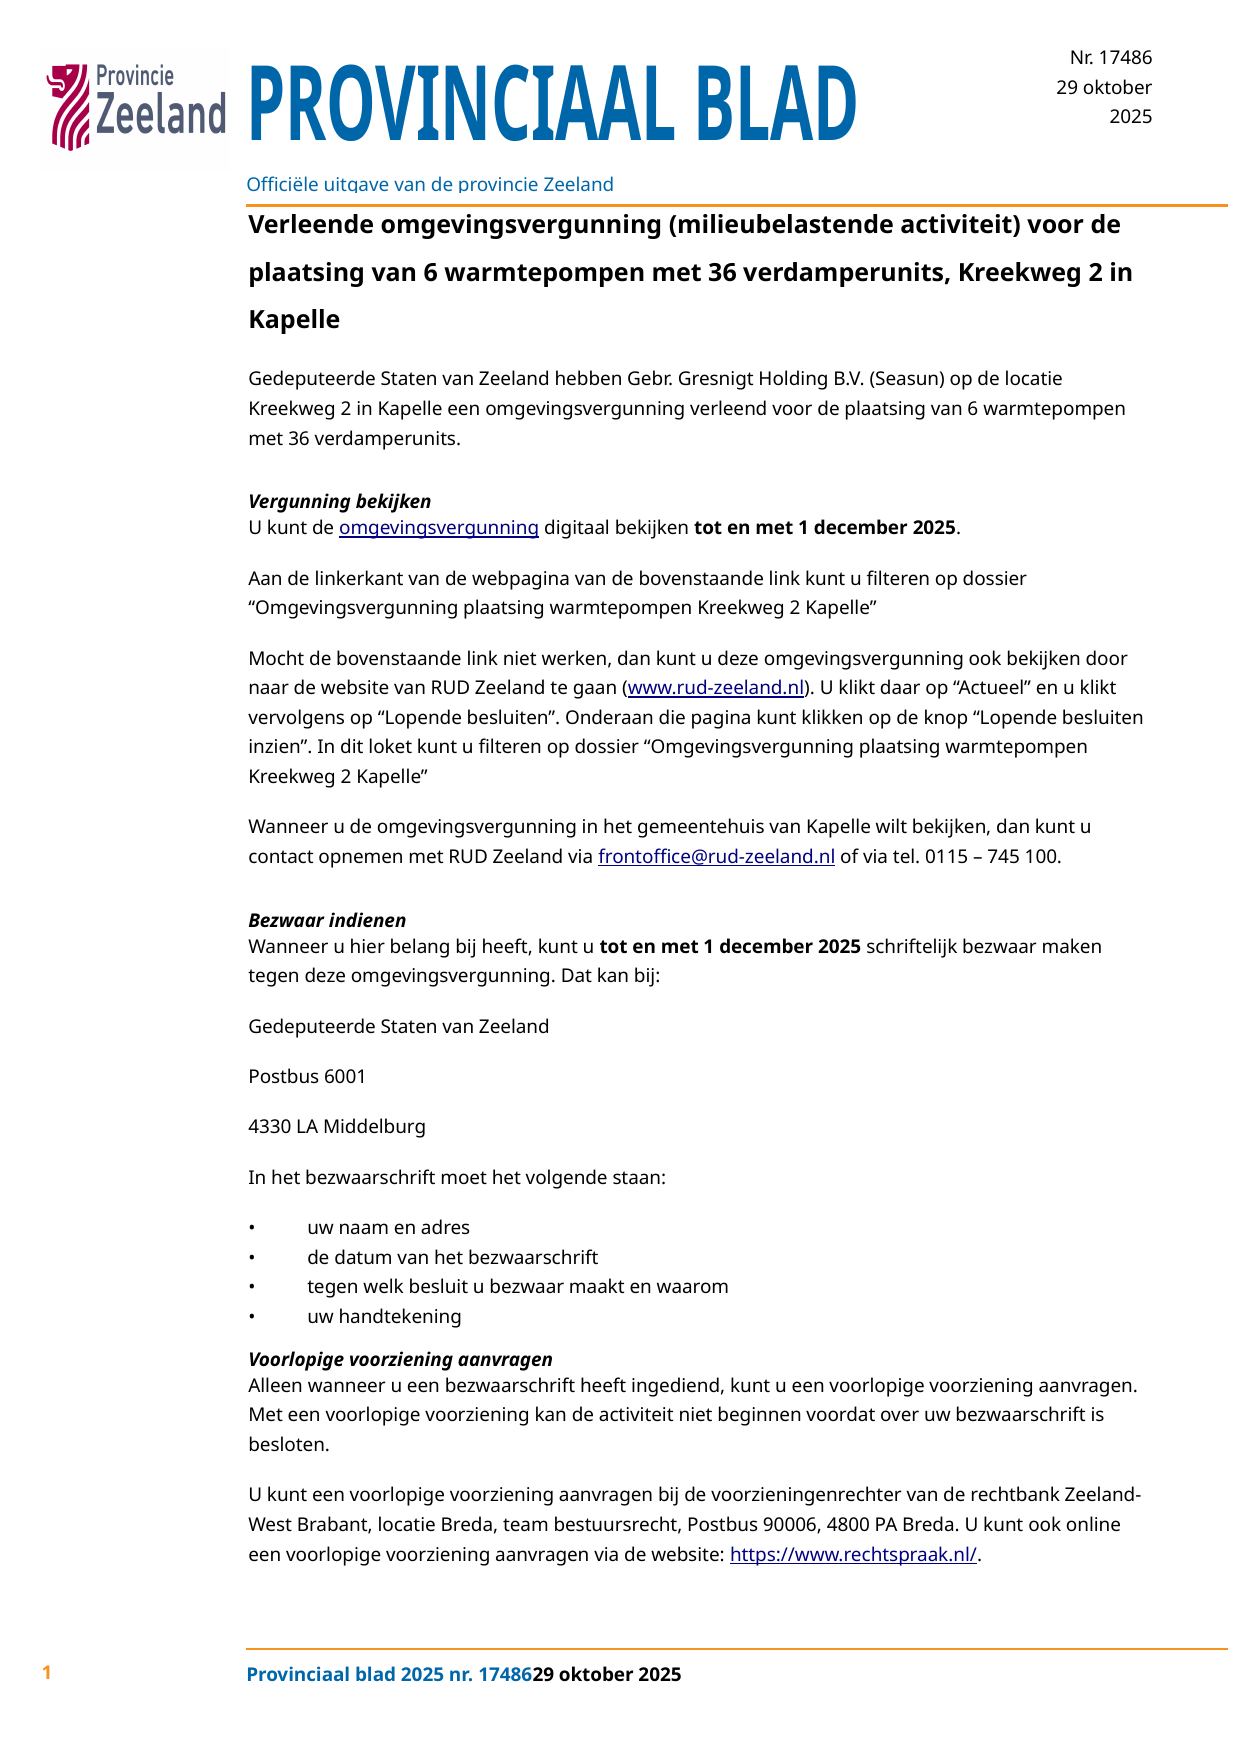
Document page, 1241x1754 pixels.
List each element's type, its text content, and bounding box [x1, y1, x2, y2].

text Verleende omgevingsvergunning (milieubelastende activiteit) voor de plaatsing van 6 warmtepompen met 36 verdamperunits, Kreekweg 2 in Kapelle [248, 207, 1152, 336]
text In het bezwaarschrift moet het volgende staan: [248, 1164, 1152, 1190]
list de datum van het bezwaarschrift [248, 1244, 1152, 1270]
text U kunt de omgevingsvergunning digitaal bekijken tot en met 1 december 2025. [248, 514, 1152, 540]
picture [41, 47, 231, 172]
text Mocht de bovenstaande link niet werken, dan kunt u deze omgevingsvergunning ook bekijken door naar de website van RUD Zeeland te gaan (www.rud-zeeland.nl). U klikt daar op “Actueel” en u klikt vervolgens op “Lopende besluiten”. Onderaan die pagina kunt klikken op de knop “Lopende besluiten inzien”. In dit loket kunt u filteren op dossier “Omgevingsvergunning plaatsing warmtepompen Kreekweg 2 Kapelle” [248, 645, 1152, 789]
text Voorlopige voorziening aanvragen [248, 1346, 1152, 1372]
list uw naam en adres [248, 1214, 1152, 1240]
text Wanneer u de omgevingsvergunning in het gemeentehuis van Kapelle wilt bekijken, dan kunt u contact opnemen met RUD Zeeland via frontoffice@rud-zeeland.nl of via tel. 0115 – 745 100. [248, 813, 1152, 869]
text Postbus 6001 [248, 1063, 1152, 1089]
text U kunt een voorlopige voorziening aanvragen bij de voorzieningenrechter van de rechtbank Zeeland-West Brabant, locatie Breda, team bestuursrecht, Postbus 90006, 4800 PA Breda. U kunt ook online een voorlopige voorziening aanvragen via de website: https://www.rechtspraak.nl/. [248, 1482, 1152, 1567]
text Gedeputeerde Staten van Zeeland hebben Gebr. Gresnigt Holding B.V. (Seasun) op de locatie Kreekweg 2 in Kapelle een omgevingsvergunning verleend voor de plaatsing van 6 warmtepompen met 36 verdamperunits. [248, 366, 1152, 450]
text Bezwaar indienen [248, 907, 1152, 933]
text Alleen wanneer u een bezwaarschrift heeft ingediend, kunt u een voorlopige voorziening aanvragen. Met een voorlopige voorziening kan de activiteit niet beginnen voordat over uw bezwaarschrift is besloten. [248, 1372, 1152, 1457]
list tegen welk besluit u bezwaar maakt en waarom [248, 1274, 1152, 1299]
text Gedeputeerde Staten van Zeeland [248, 1013, 1152, 1038]
text Aan de linkerkant van de webpagina van de bovenstaande link kunt u filteren op dossier “Omgevingsvergunning plaatsing warmtepompen Kreekweg 2 Kapelle” [248, 565, 1152, 620]
text Wanneer u hier belang bij heeft, kunt u tot en met 1 december 2025 schriftelijk bezwaar maken tegen deze omgevingsvergunning. Dat kan bij: [248, 933, 1152, 988]
text 4330 LA Middelburg [248, 1114, 1152, 1139]
text Vergunning bekijken [248, 489, 1152, 514]
list uw handtekening [248, 1303, 1152, 1329]
